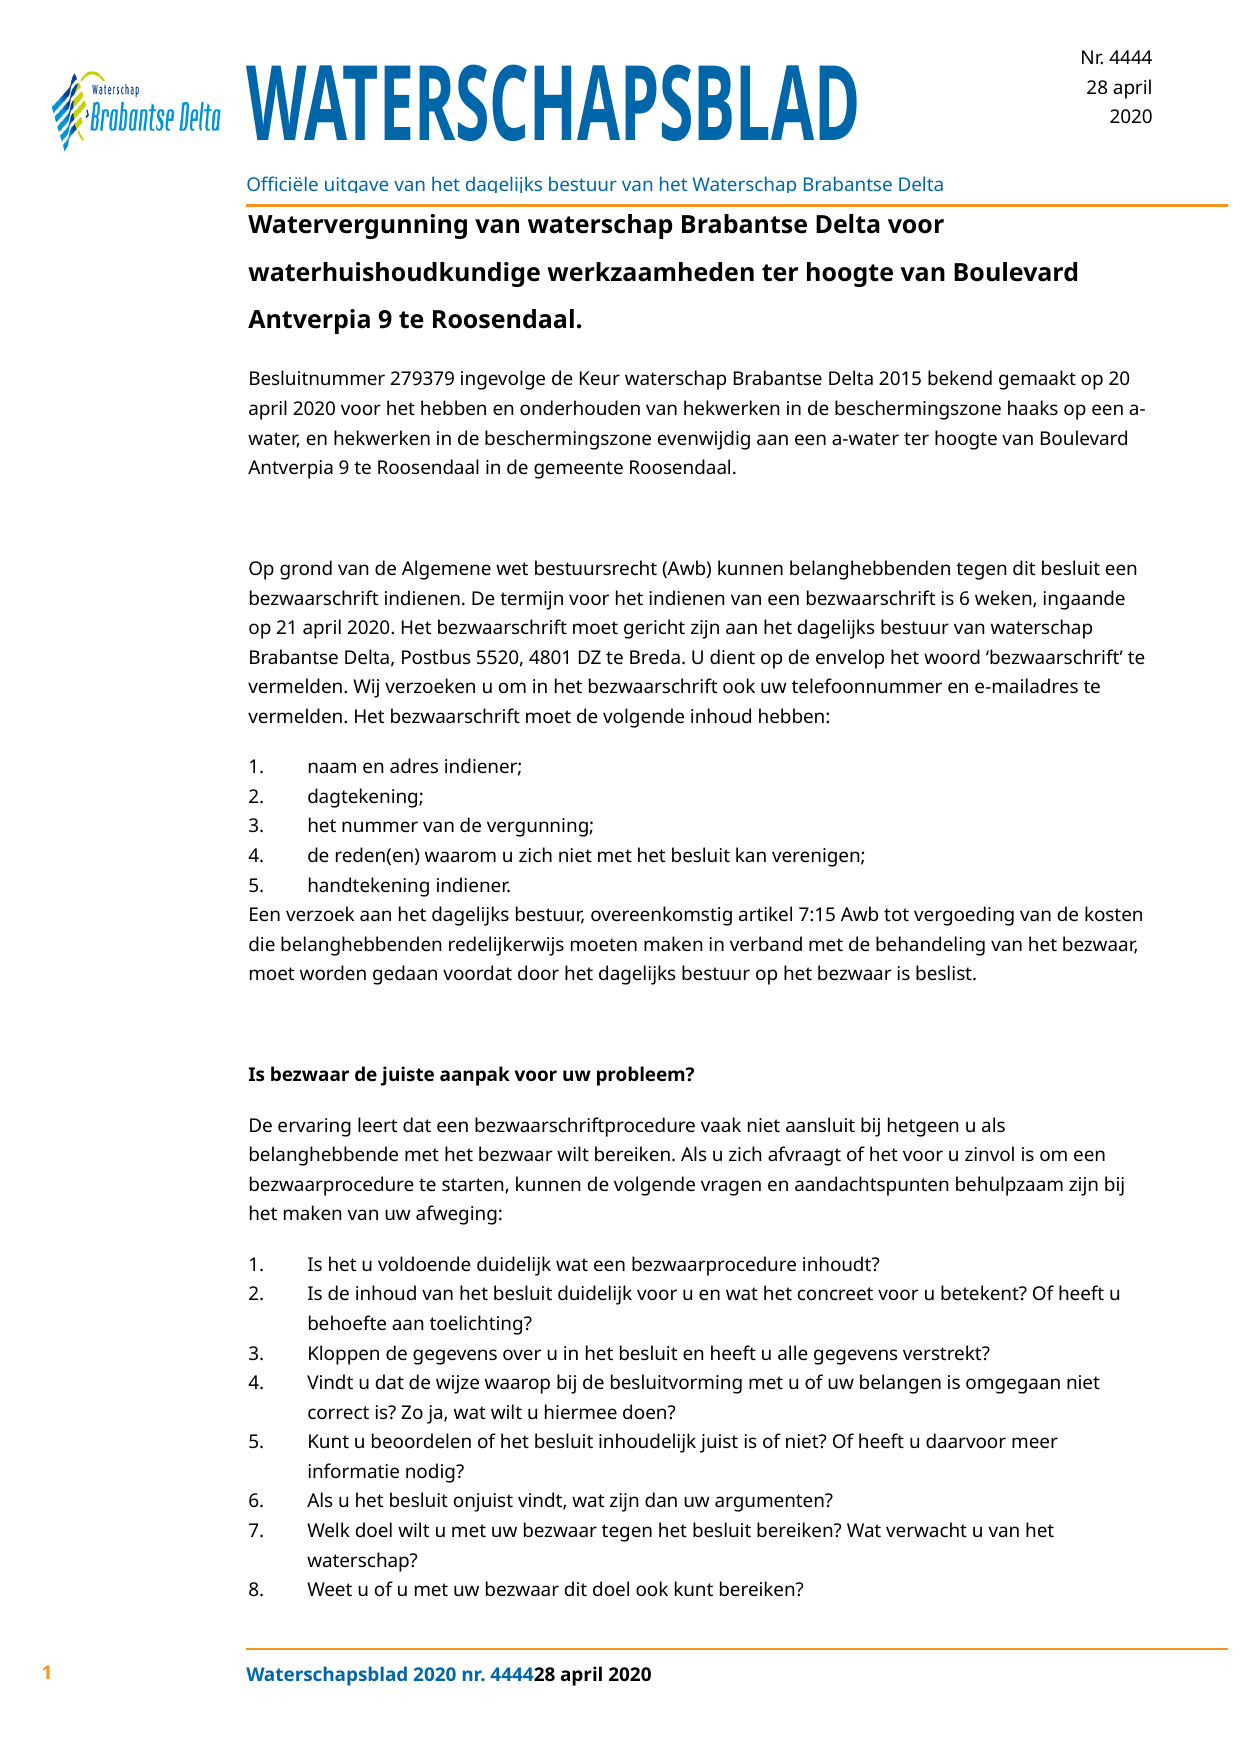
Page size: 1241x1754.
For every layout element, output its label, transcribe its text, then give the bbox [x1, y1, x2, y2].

text Besluitnummer 279379 ingevolge de Keur waterschap Brabantse Delta 2015 bekend gemaakt op 20 april 2020 voor het hebben en onderhouden van hekwerken in de beschermingszone haaks op een a-water, en hekwerken in de beschermingszone evenwijdig aan een a-water ter hoogte van Boulevard Antverpia 9 te Roosendaal in de gemeente Roosendaal. [248, 366, 1152, 480]
list Als u het besluit onjuist vindt, wat zijn dan uw argumenten? [248, 1488, 1152, 1513]
list Is de inhoud van het besluit duidelijk voor u en wat het concreet voor u betekent? Of heeft u behoefte aan toelichting? [248, 1281, 1152, 1336]
list Is het u voldoende duidelijk wat een bezwaarprocedure inhoudt? [248, 1251, 1152, 1277]
picture [41, 47, 231, 172]
list Kunt u beoordelen of het besluit inhoudelijk juist is of niet? Of heeft u daarvoor meer informatie nodig? [248, 1428, 1152, 1484]
text Op grond van de Algemene wet bestuursrecht (Awb) kunnen belanghebbenden tegen dit besluit een bezwaarschrift indienen. De termijn voor het indienen van een bezwaarschrift is 6 weken, ingaande op 21 april 2020. Het bezwaarschrift moet gericht zijn aan het dagelijks bestuur van waterschap Brabantse Delta, Postbus 5520, 4801 DZ te Breda. U dient op de envelop het woord ‘bezwaarschrift’ te vermelden. Wij verzoeken u om in het bezwaarschrift ook uw telefoonnummer en e‑mailadres te vermelden. Het bezwaarschrift moet de volgende inhoud hebben: [248, 555, 1152, 729]
list Vindt u dat de wijze waarop bij de besluitvorming met u of uw belangen is omgegaan niet correct is? Zo ja, wat wilt u hiermee doen? [248, 1369, 1152, 1424]
text Watervergunning van waterschap Brabantse Delta voor waterhuishoudkundige werkzaamheden ter hoogte van Boulevard Antverpia 9 te Roosendaal. [248, 207, 1152, 336]
list Kloppen de gegevens over u in het besluit en heeft u alle gegevens verstrekt? [248, 1340, 1152, 1365]
list Weet u of u met uw bezwaar dit doel ook kunt bereiken? [248, 1576, 1152, 1602]
text Een verzoek aan het dagelijks bestuur, overeenkomstig artikel 7:15 Awb tot vergoeding van de kosten die belanghebbenden redelijkerwijs moeten maken in verband met de behandeling van het bezwaar, moet worden gedaan voordat door het dagelijks bestuur op het bezwaar is beslist. [248, 901, 1152, 986]
list naam en adres indiener; [248, 753, 1152, 779]
list Welk doel wilt u met uw bezwaar tegen het besluit bereiken? Wat verwacht u van het waterschap? [248, 1517, 1152, 1572]
text Is bezwaar de juiste aanpak voor uw probleem? [248, 1061, 1152, 1087]
text De ervaring leert dat een bezwaarschriftprocedure vaak niet aansluit bij hetgeen u als belanghebbende met het bezwaar wilt bereiken. Als u zich afvraagt of het voor u zinvol is om een bezwaarprocedure te starten, kunnen de volgende vragen en aandachtspunten behulpzaam zijn bij het maken van uw afweging: [248, 1112, 1152, 1226]
list handtekening indiener. [248, 872, 1152, 897]
list het nummer van de vergunning; [248, 813, 1152, 838]
list de reden(en) waarom u zich niet met het besluit kan verenigen; [248, 842, 1152, 868]
list dagtekening; [248, 783, 1152, 809]
